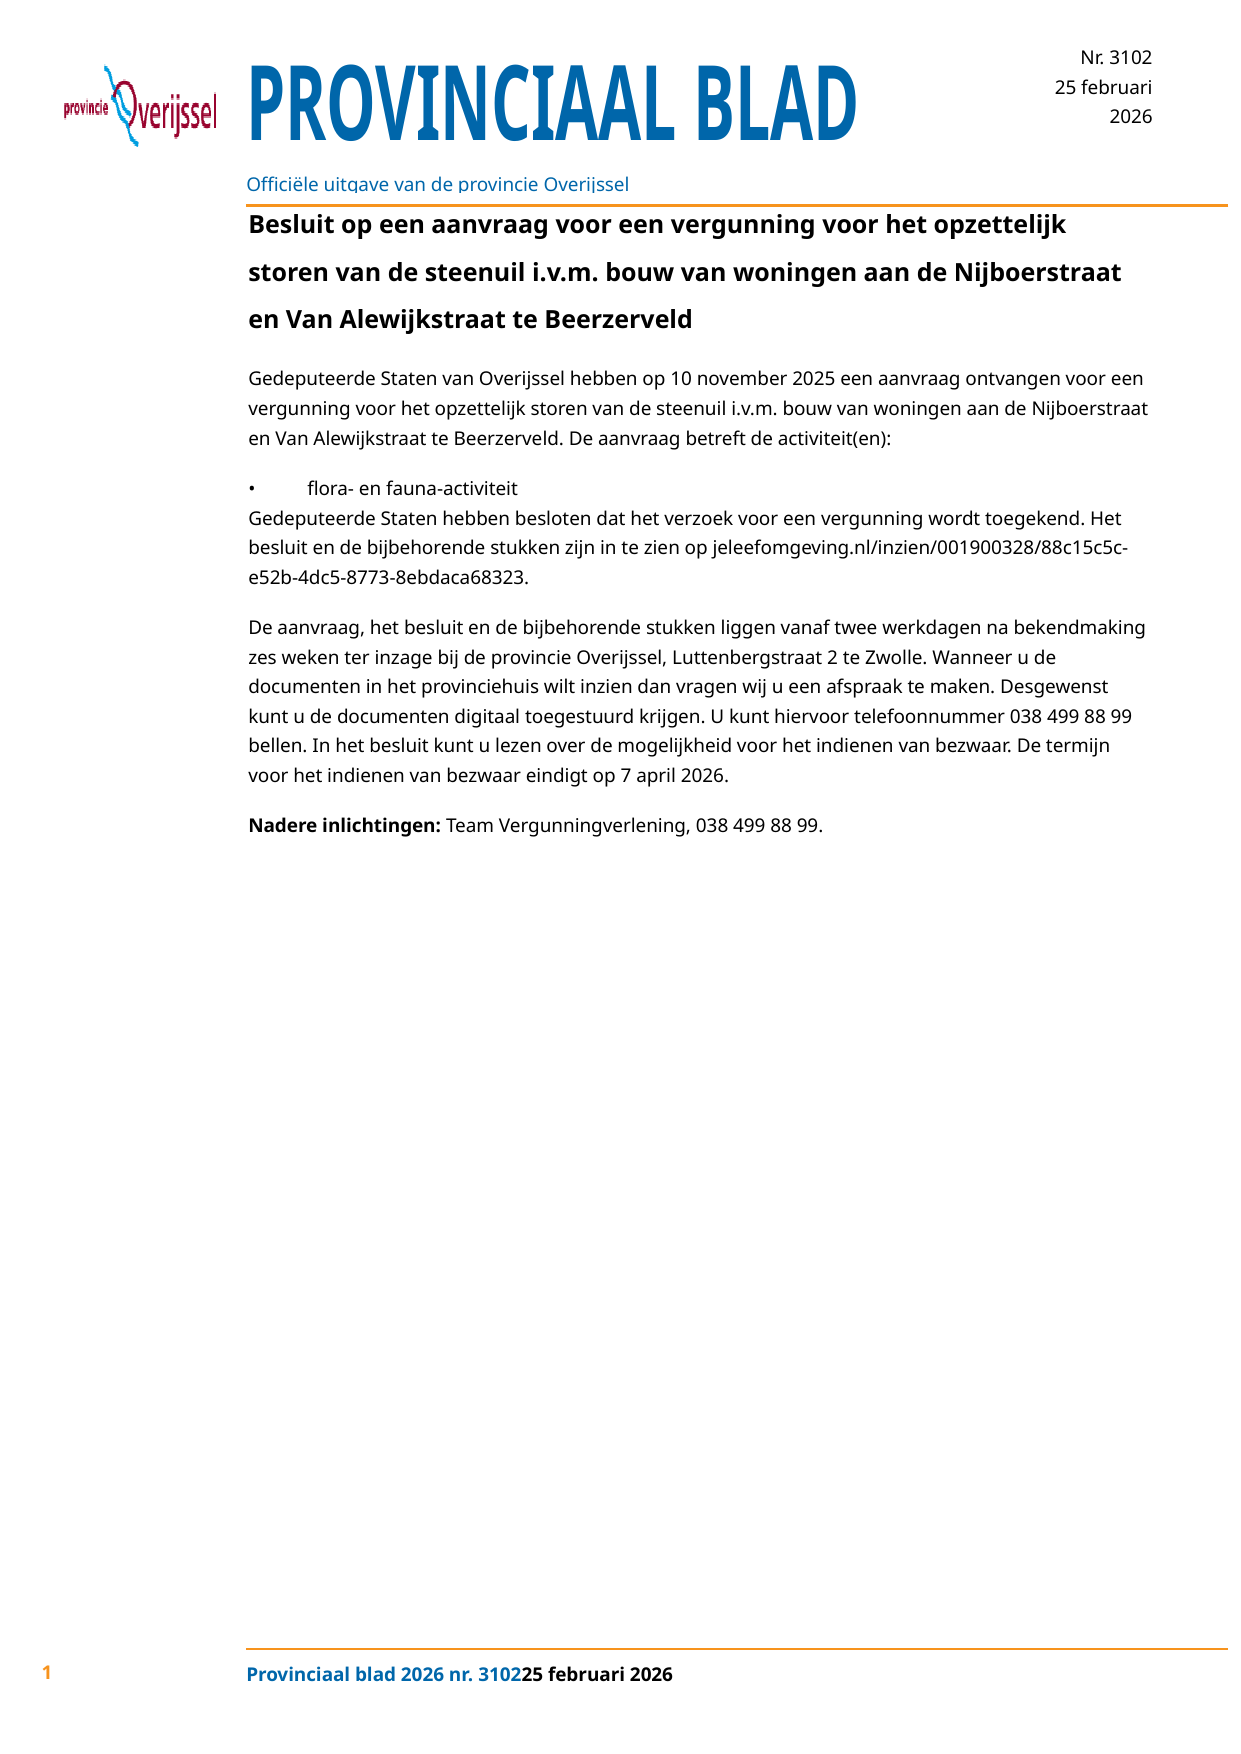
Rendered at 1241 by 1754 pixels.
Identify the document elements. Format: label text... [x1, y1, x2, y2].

picture [41, 47, 231, 172]
text Gedeputeerde Staten hebben besloten dat het verzoek voor een vergunning wordt toegekend. Het besluit en de bijbehorende stukken zijn in te zien op jeleefomgeving.nl/inzien/001900328/88c15c5c-e52b-4dc5-8773-8ebdaca68323. [248, 505, 1152, 589]
text Nadere inlichtingen: Team Vergunningverlening, 038 499 88 99. [248, 813, 1152, 838]
text Gedeputeerde Staten van Overijssel hebben op 10 november 2025 een aanvraag ontvangen voor een vergunning voor het opzettelijk storen van de steenuil i.v.m. bouw van woningen aan de Nijboerstraat en Van Alewijkstraat te Beerzerveld. De aanvraag betreft de activiteit(en): [248, 366, 1152, 450]
text De aanvraag, het besluit en de bijbehorende stukken liggen vanaf twee werkdagen na bekendmaking zes weken ter inzage bij de provincie Overijssel, Luttenbergstraat 2 te Zwolle. Wanneer u de documenten in het provinciehuis wilt inzien dan vragen wij u een afspraak te maken. Desgewenst kunt u de documenten digitaal toegestuurd krijgen. U kunt hiervoor telefoonnummer 038 499 88 99 bellen. In het besluit kunt u lezen over de mogelijkheid voor het indienen van bezwaar. De termijn voor het indienen van bezwaar eindigt op 7 april 2026. [248, 614, 1152, 788]
text Besluit op een aanvraag voor een vergunning voor het opzettelijk storen van de steenuil i.v.m. bouw van woningen aan de Nijboerstraat en Van Alewijkstraat te Beerzerveld [248, 207, 1152, 336]
list flora- en fauna-activiteit [248, 475, 1152, 501]
